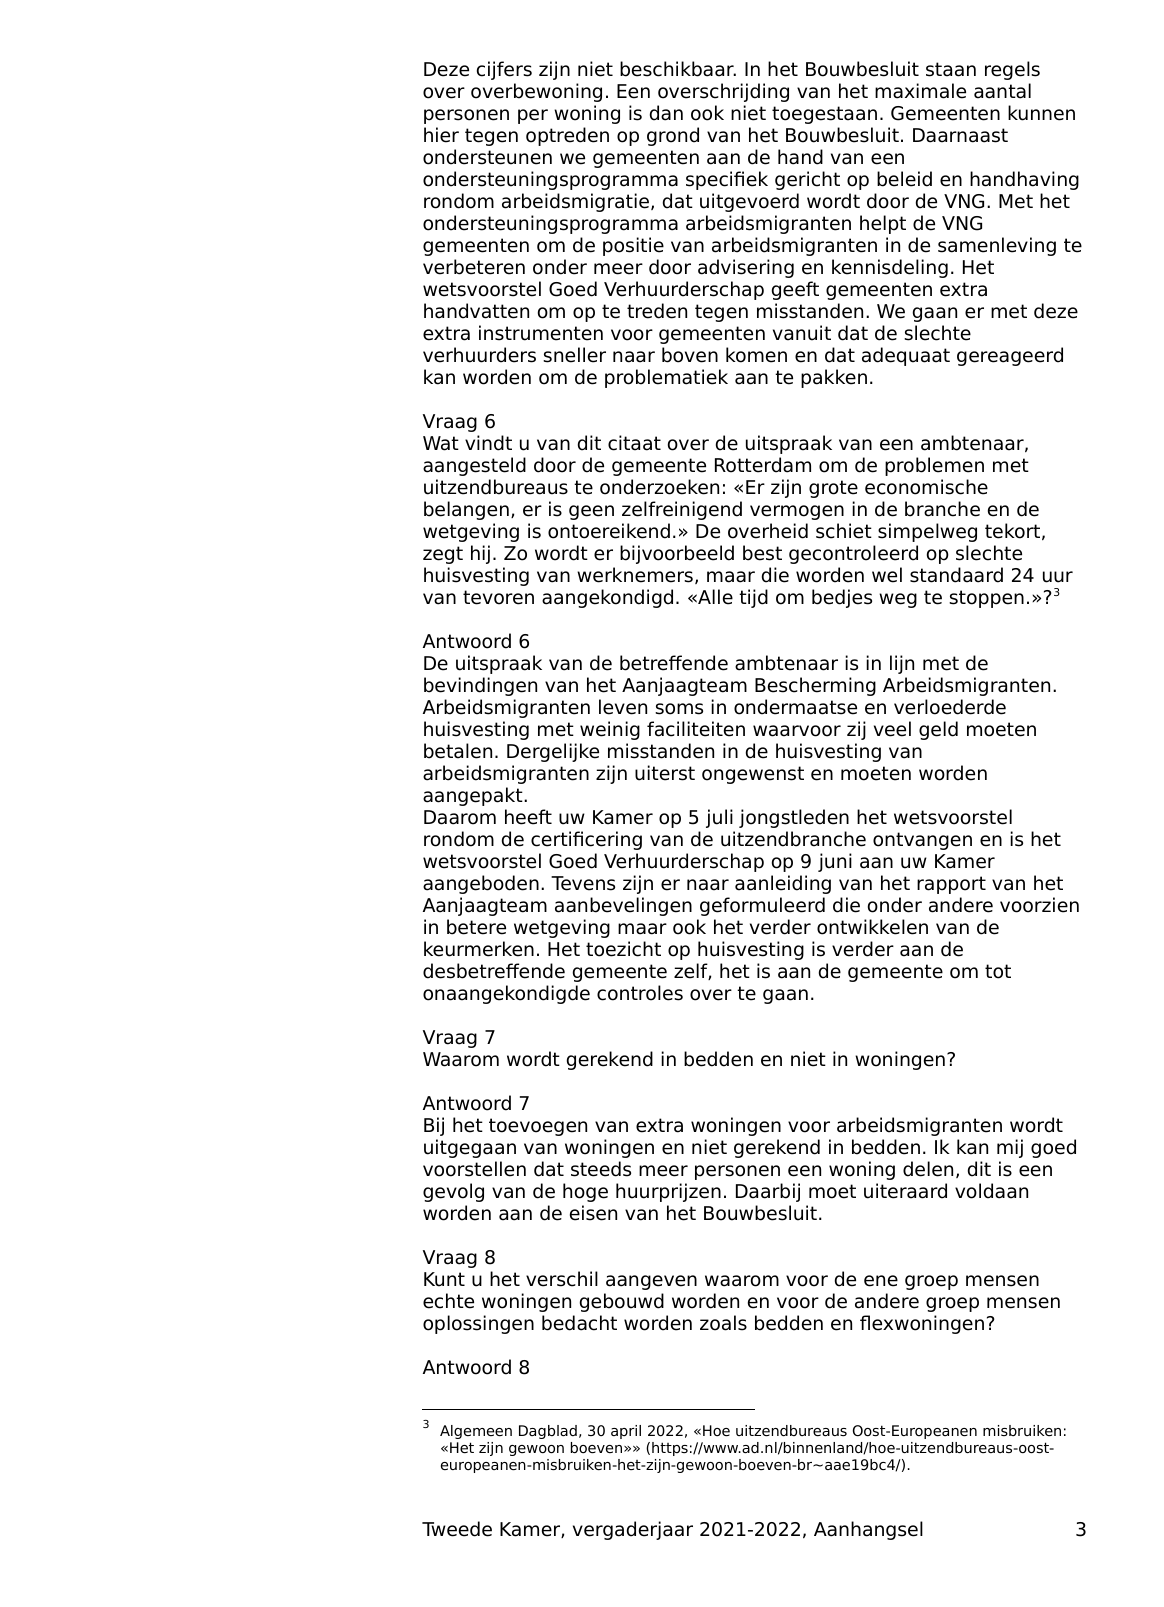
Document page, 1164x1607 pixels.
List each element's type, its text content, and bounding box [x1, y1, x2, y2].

text De uitspraak van de betreffende ambtenaar is in lijn met de bevindingen van het Aanjaagteam Bescherming Arbeidsmigranten. Arbeidsmigranten leven soms in ondermaatse en verloederde huisvesting met weinig faciliteiten waarvoor zij veel geld moeten betalen. Dergelijke misstanden in de huisvesting van arbeidsmigranten zijn uiterst ongewenst en moeten worden aangepakt. [422, 653, 1087, 807]
text Deze cijfers zijn niet beschikbaar. In het Bouwbesluit staan regels over overbewoning. Een overschrijding van het maximale aantal personen per woning is dan ook niet toegestaan. Gemeenten kunnen hier tegen optreden op grond van het Bouwbesluit. Daarnaast ondersteunen we gemeenten aan de hand van een ondersteuningsprogramma specifiek gericht op beleid en handhaving rondom arbeidsmigratie, dat uitgevoerd wordt door de VNG. Met het ondersteuningsprogramma arbeidsmigranten helpt de VNG gemeenten om de positie van arbeidsmigranten in de samenleving te verbeteren onder meer door advisering en kennisdeling. Het wetsvoorstel Goed Verhuurderschap geeft gemeenten extra handvatten om op te treden tegen misstanden. We gaan er met deze extra instrumenten voor gemeenten vanuit dat de slechte verhuurders sneller naar boven komen en dat adequaat gereageerd kan worden om de problematiek aan te pakken. [422, 59, 1087, 389]
text Vraag 6 [422, 411, 1087, 433]
text Vraag 8 [422, 1247, 1087, 1269]
text Antwoord 6 [422, 631, 1087, 653]
text Vraag 7 [422, 1027, 1087, 1049]
text Daarom heeft uw Kamer op 5 juli jongstleden het wetsvoorstel rondom de certificering van de uitzendbranche ontvangen en is het wetsvoorstel Goed Verhuurderschap op 9 juni aan uw Kamer aangeboden. Tevens zijn er naar aanleiding van het rapport van het Aanjaagteam aanbevelingen geformuleerd die onder andere voorzien in betere wetgeving maar ook het verder ontwikkelen van de keurmerken. Het toezicht op huisvesting is verder aan de desbetreffende gemeente zelf, het is aan de gemeente om tot onaangekondigde controles over te gaan. [422, 807, 1087, 1004]
text Antwoord 7 [422, 1093, 1087, 1115]
text Bij het toevoegen van extra woningen voor arbeidsmigranten wordt uitgegaan van woningen en niet gerekend in bedden. Ik kan mij goed voorstellen dat steeds meer personen een woning delen, dit is een gevolg van de hoge huurprijzen. Daarbij moet uiteraard voldaan worden aan de eisen van het Bouwbesluit. [422, 1115, 1087, 1225]
text Wat vindt u van dit citaat over de uitspraak van een ambtenaar, aangesteld door de gemeente Rotterdam om de problemen met uitzendbureaus te onderzoeken: «Er zijn grote economische belangen, er is geen zelfreinigend vermogen in de branche en de wetgeving is ontoereikend.» De overheid schiet simpelweg tekort, zegt hij. Zo wordt er bijvoorbeeld best gecontroleerd op slechte huisvesting van werknemers, maar die worden wel standaard 24 uur van tevoren aangekondigd. «Alle tijd om bedjes weg te stoppen.»? [422, 433, 1087, 609]
text Algemeen Dagblad, 30 april 2022, «Hoe uitzendbureaus Oost-Europeanen misbruiken: «Het zijn gewoon boeven»» (https://www.ad.nl/binnenland/hoe-uitzendbureaus-oost-europeanen-misbruiken-het-zijn-gewoon-boeven-br~aae19bc4/). [422, 1418, 1087, 1474]
text Waarom wordt gerekend in bedden en niet in woningen? [422, 1049, 1087, 1071]
text Kunt u het verschil aangeven waarom voor de ene groep mensen echte woningen gebouwd worden en voor de andere groep mensen oplossingen bedacht worden zoals bedden en flexwoningen? [422, 1269, 1087, 1335]
text Antwoord 8 [422, 1357, 1087, 1379]
